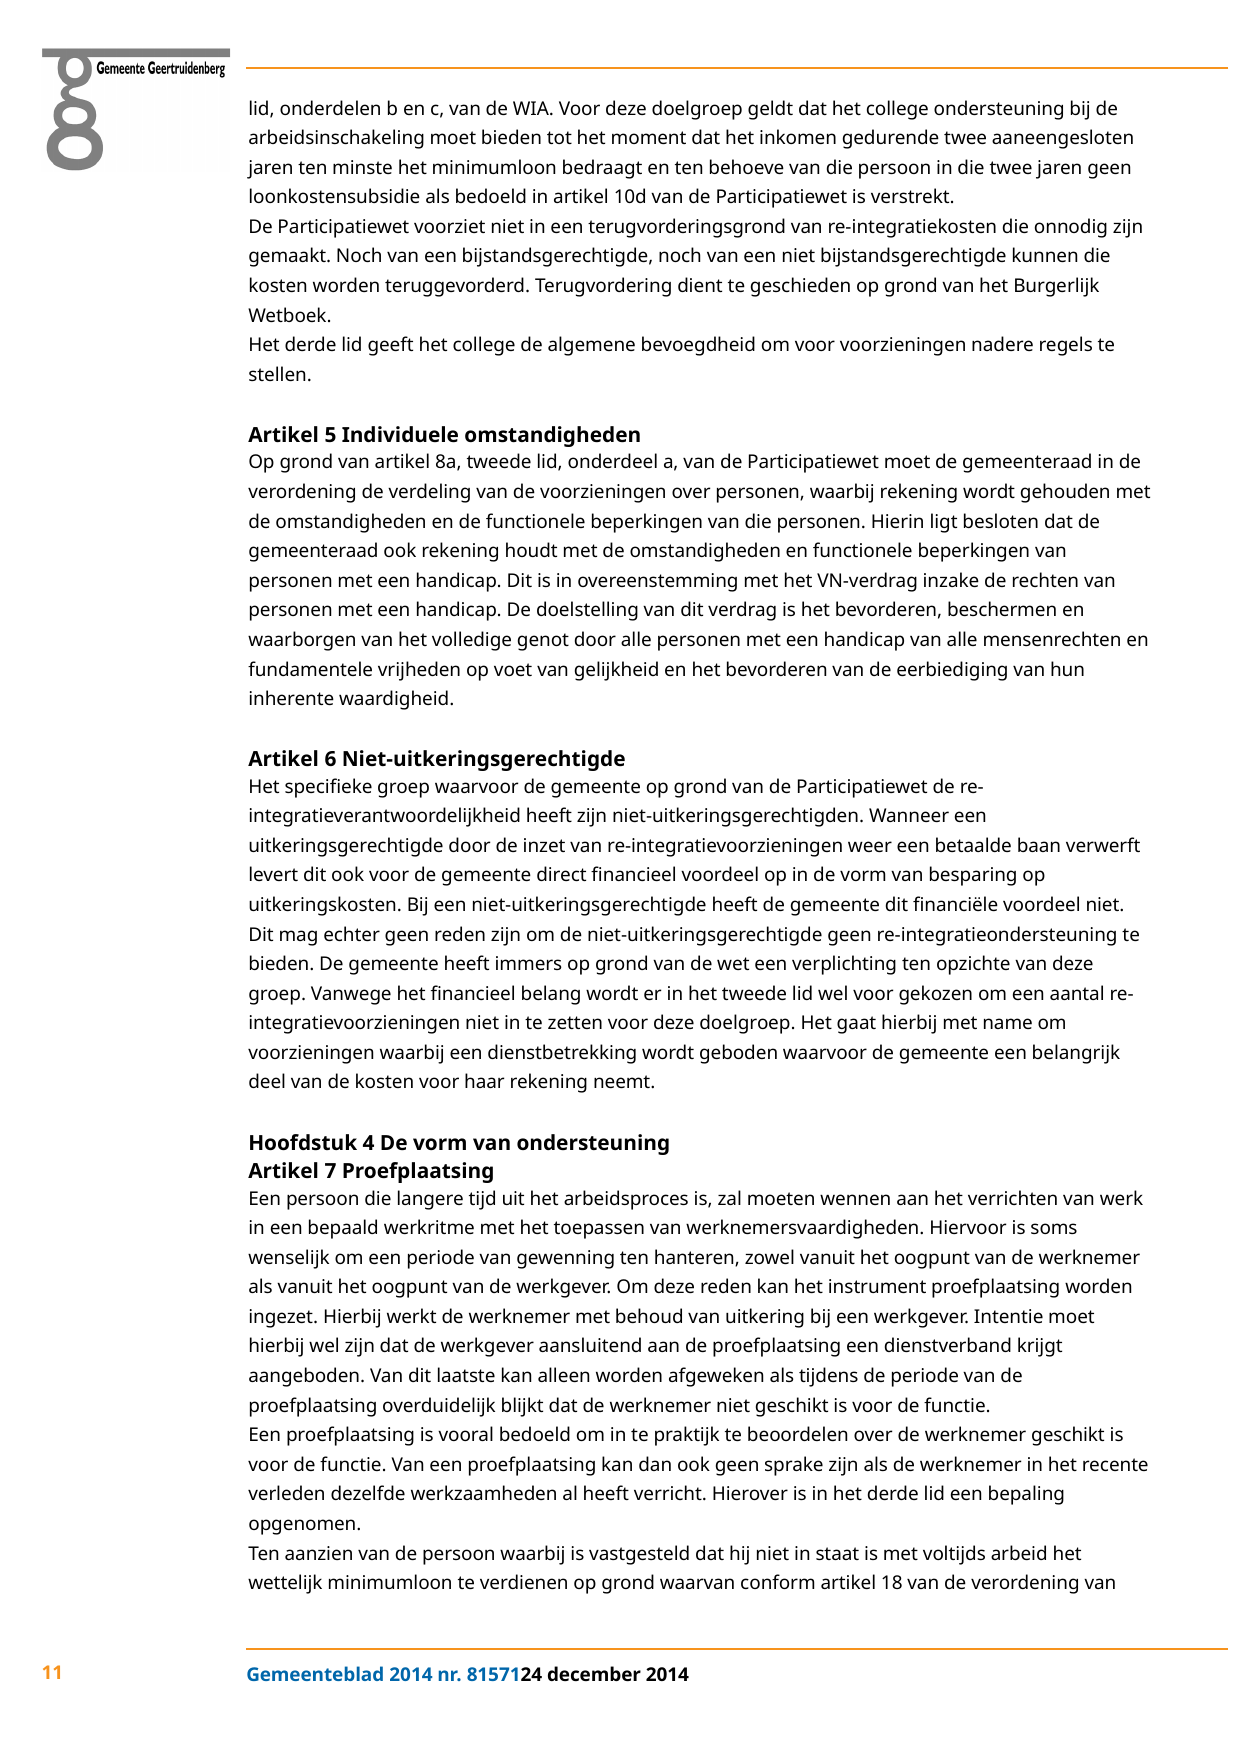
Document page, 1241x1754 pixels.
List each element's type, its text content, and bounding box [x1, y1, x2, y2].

text Het specifieke groep waarvoor de gemeente op grond van de Participatiewet de re-integratieverantwoordelijkheid heeft zijn niet-uitkeringsgerechtigden. Wanneer een uitkeringsgerechtigde door de inzet van re-integratievoorzieningen weer een betaalde baan verwerft levert dit ook voor de gemeente direct financieel voordeel op in de vorm van besparing op uitkeringskosten. Bij een niet-uitkeringsgerechtigde heeft de gemeente dit financiële voordeel niet. Dit mag echter geen reden zijn om de niet-uitkeringsgerechtigde geen re-integratieondersteuning te bieden. De gemeente heeft immers op grond van de wet een verplichting ten opzichte van deze groep. Vanwege het financieel belang wordt er in het tweede lid wel voor gekozen om een aantal re-integratievoorzieningen niet in te zetten voor deze doelgroep. Het gaat hierbij met name om voorzieningen waarbij een dienstbetrekking wordt geboden waarvoor de gemeente een belangrijk deel van de kosten voor haar rekening neemt. [248, 773, 1152, 1094]
text Ten aanzien van de persoon waarbij is vastgesteld dat hij niet in staat is met voltijds arbeid het wettelijk minimumloon te verdienen op grond waarvan conform artikel 18 van de verordening van [248, 1540, 1152, 1595]
picture [41, 47, 231, 172]
text De Participatiewet voorziet niet in een terugvorderingsgrond van re-integratiekosten die onnodig zijn gemaakt. Noch van een bijstandsgerechtigde, noch van een niet bijstandsgerechtigde kunnen die kosten worden teruggevorderd. Terugvordering dient te geschieden op grond van het Burgerlijk Wetboek. [248, 213, 1152, 328]
text Artikel 6 Niet-uitkeringsgerechtigde [248, 744, 1152, 773]
text Het derde lid geeft het college de algemene bevoegdheid om voor voorzieningen nadere regels te stellen. [248, 331, 1152, 387]
text Artikel 5 Individuele omstandigheden [248, 420, 1152, 449]
text Een persoon die langere tijd uit het arbeidsproces is, zal moeten wennen aan het verrichten van werk in een bepaald werkritme met het toepassen van werknemersvaardigheden. Hiervoor is soms wenselijk om een periode van gewenning ten hanteren, zowel vanuit het oogpunt van de werknemer als vanuit het oogpunt van de werkgever. Om deze reden kan het instrument proefplaatsing worden ingezet. Hierbij werkt de werknemer met behoud van uitkering bij een werkgever. Intentie moet hierbij wel zijn dat de werkgever aansluitend aan de proefplaatsing een dienstverband krijgt aangeboden. Van dit laatste kan alleen worden afgeweken als tijdens de periode van de proefplaatsing overduidelijk blijkt dat de werknemer niet geschikt is voor de functie. [248, 1185, 1152, 1418]
text Een proefplaatsing is vooral bedoeld om in te praktijk te beoordelen over de werknemer geschikt is voor de functie. Van een proefplaatsing kan dan ook geen sprake zijn als de werknemer in het recente verleden dezelfde werkzaamheden al heeft verricht. Hierover is in het derde lid een bepaling opgenomen. [248, 1421, 1152, 1536]
text lid, onderdelen b en c, van de WIA. Voor deze doelgroep geldt dat het college ondersteuning bij de arbeidsinschakeling moet bieden tot het moment dat het inkomen gedurende twee aaneengesloten jaren ten minste het minimumloon bedraagt en ten behoeve van die persoon in die twee jaren geen loonkostensubsidie als bedoeld in artikel 10d van de Participatiewet is verstrekt. [248, 95, 1152, 209]
text Hoofdstuk 4 De vorm van ondersteuning [248, 1128, 1152, 1156]
text Op grond van artikel 8a, tweede lid, onderdeel a, van de Participatiewet moet de gemeenteraad in de verordening de verdeling van de voorzieningen over personen, waarbij rekening wordt gehouden met de omstandigheden en de functionele beperkingen van die personen. Hierin ligt besloten dat de gemeenteraad ook rekening houdt met de omstandigheden en functionele beperkingen van personen met een handicap. Dit is in overeenstemming met het VN-verdrag inzake de rechten van personen met een handicap. De doelstelling van dit verdrag is het bevorderen, beschermen en waarborgen van het volledige genot door alle personen met een handicap van alle mensenrechten en fundamentele vrijheden op voet van gelijkheid en het bevorderen van de eerbiediging van hun inherente waardigheid. [248, 449, 1152, 711]
text Artikel 7 Proefplaatsing [248, 1156, 1152, 1185]
